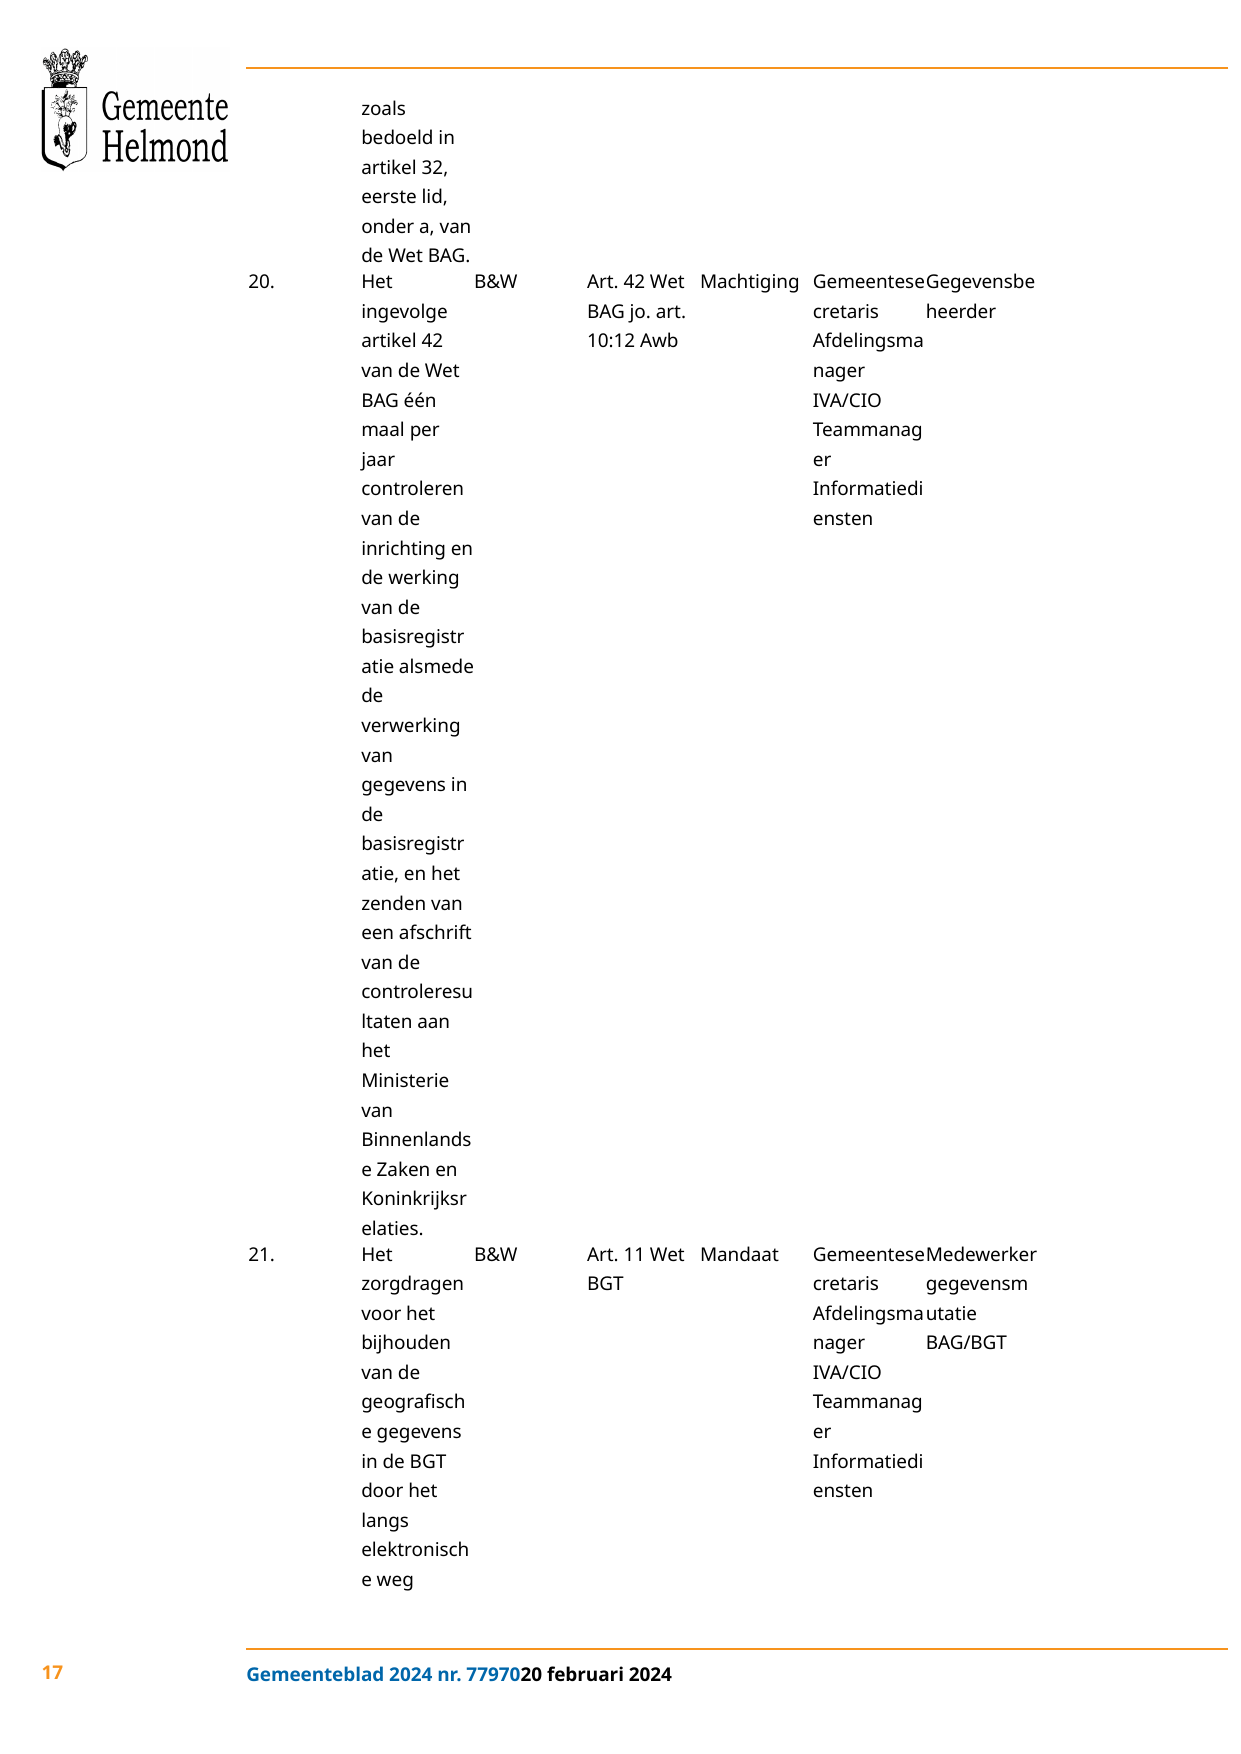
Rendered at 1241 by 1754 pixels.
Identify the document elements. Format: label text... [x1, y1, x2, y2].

table_cell [1039, 95, 1152, 268]
table_cell Mandaat [700, 1241, 813, 1592]
table_cell Gemeentesecretaris Afdelingsmanager IVA/CIO Teammanager Informatiediensten [813, 269, 926, 1241]
table_cell [1039, 269, 1152, 1241]
table_cell Gemeentesecretaris Afdelingsmanager IVA/CIO Teammanager Informatiediensten [813, 1241, 926, 1592]
table_cell [813, 95, 926, 268]
table_cell B&W [474, 1241, 587, 1592]
table_cell [1039, 1241, 1152, 1592]
table_cell [700, 95, 813, 268]
table_cell Art. 11 Wet BGT [587, 1241, 700, 1592]
table_cell Gegevensbeheerder [926, 269, 1038, 1241]
table_cell [926, 95, 1038, 268]
picture [41, 47, 231, 172]
table_cell Het ingevolge artikel 42 van de Wet BAG één maal per jaar controleren van de inrichting en de werking van de basisregistratie alsmede de verwerking van gegevens in de basisregistratie, en het zenden van een afschrift van de controleresultaten aan het Ministerie van Binnenlandse Zaken en Koninkrijksrelaties. [361, 269, 474, 1241]
table_cell zoals bedoeld in artikel 32, eerste lid, onder a, van de Wet BAG. [361, 95, 474, 268]
table_cell [248, 95, 361, 268]
table_cell [474, 95, 587, 268]
table_cell Het zorgdragen voor het bijhouden van de geografische gegevens in de BGT door het langs elektronische weg [361, 1241, 474, 1592]
table_cell Medewerker gegevensmutatie BAG/BGT [926, 1241, 1038, 1592]
table_cell 20. [248, 269, 361, 1241]
table_cell Art. 42 Wet BAG jo. art. 10:12 Awb [587, 269, 700, 1241]
table_cell 21. [248, 1241, 361, 1592]
table_cell [587, 95, 700, 268]
table_cell B&W [474, 269, 587, 1241]
table_cell Machtiging [700, 269, 813, 1241]
